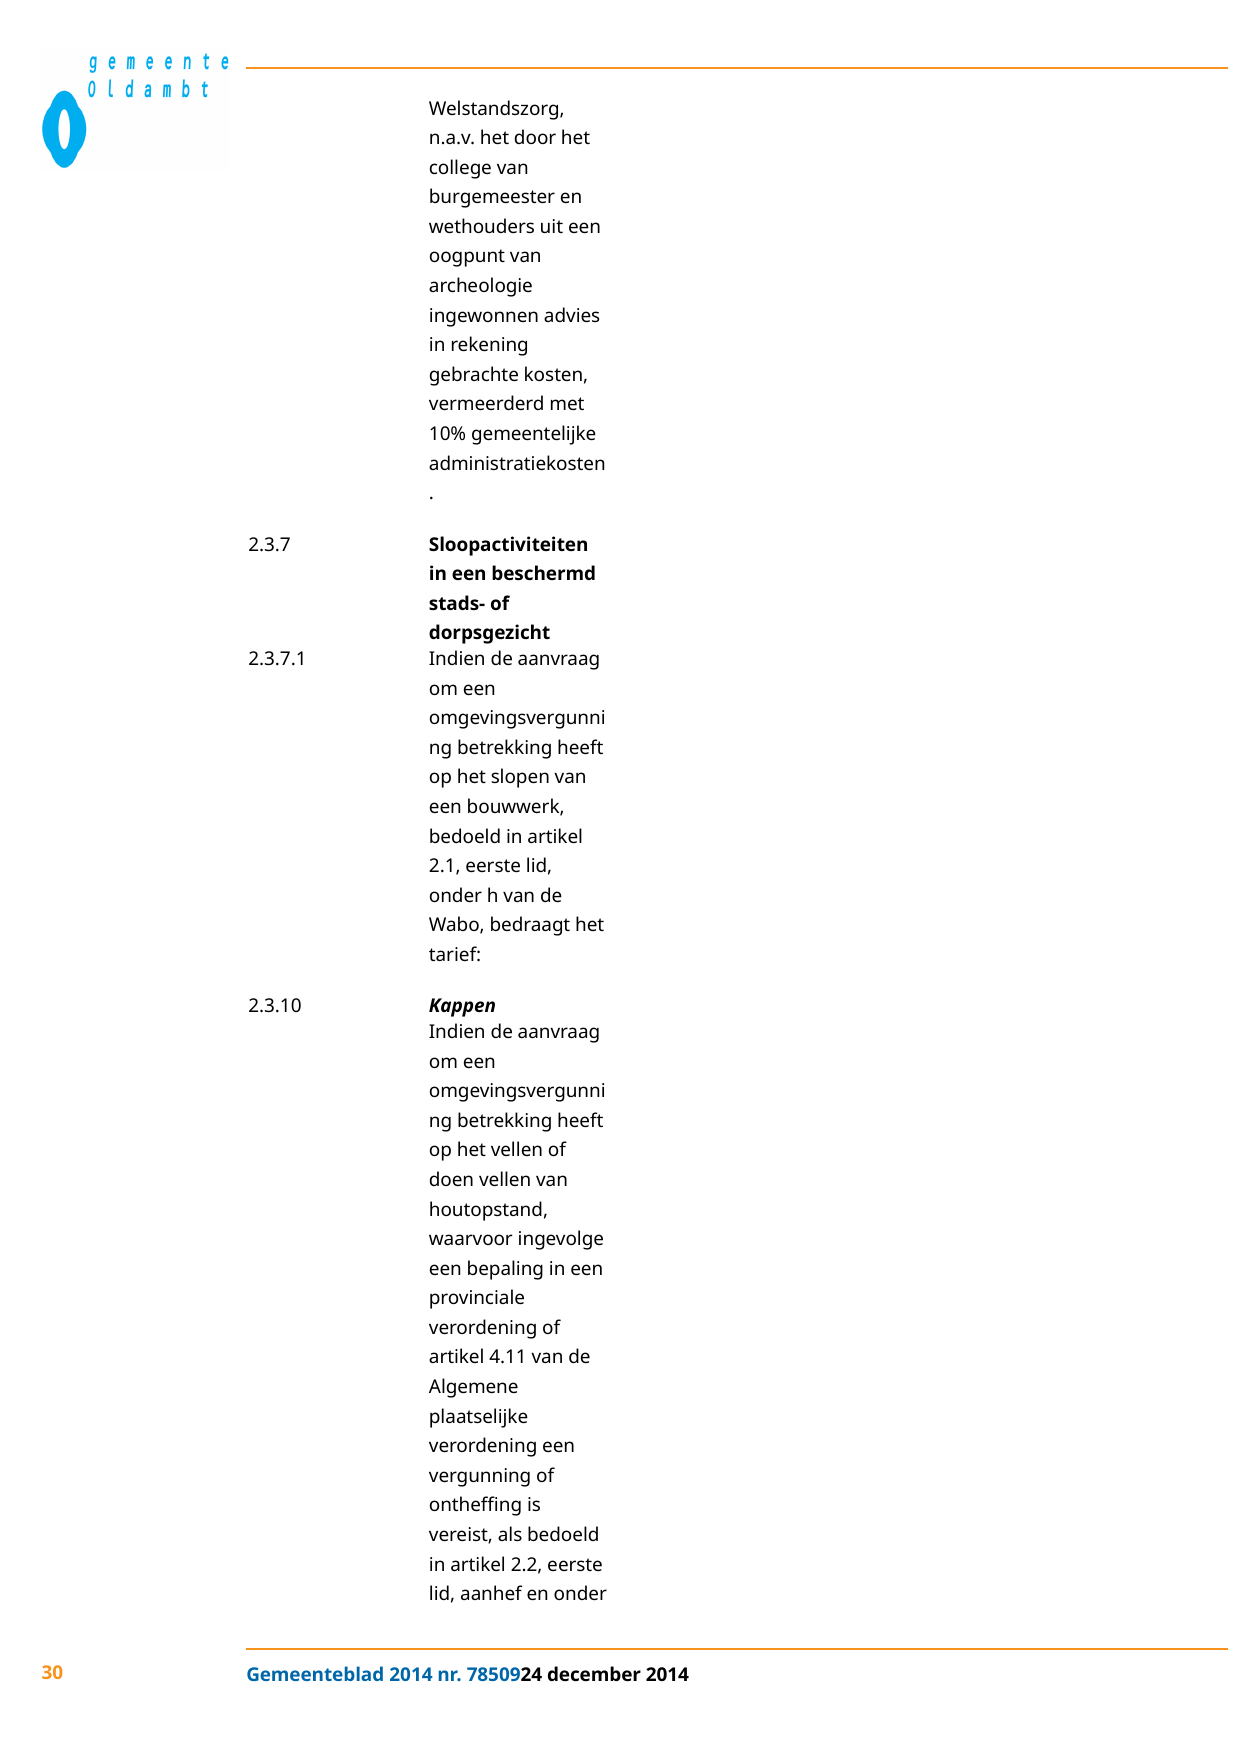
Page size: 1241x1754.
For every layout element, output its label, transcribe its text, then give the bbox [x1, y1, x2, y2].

table_cell [248, 505, 429, 531]
table_cell [609, 531, 790, 645]
table_cell [609, 95, 790, 505]
table_cell Sloopactiviteiten in een beschermd stads- of dorpsgezicht [429, 531, 609, 645]
table_cell 2.3.7 [248, 531, 429, 645]
table_cell [609, 1018, 790, 1606]
table_cell [609, 967, 790, 993]
table_cell [609, 645, 790, 967]
picture [41, 47, 231, 172]
table_cell [248, 1018, 429, 1606]
table_cell [248, 95, 429, 505]
table_cell [429, 967, 609, 993]
table_cell 2.3.7.1 [248, 645, 429, 967]
table_cell [248, 967, 429, 993]
table_cell Indien de aanvraag om een omgevingsvergunning betrekking heeft op het vellen of doen vellen van houtopstand, waarvoor ingevolge een bepaling in een provinciale verordening of artikel 4.11 van de Algemene plaatselijke verordening een vergunning of ontheffing is vereist, als bedoeld in artikel 2.2, eerste lid, aanhef en onder [429, 1018, 609, 1606]
table_cell [609, 505, 790, 531]
table_cell [429, 505, 609, 531]
table_cell [609, 993, 790, 1018]
table_cell Kappen [429, 993, 609, 1018]
table_cell Welstandszorg, n.a.v. het door het college van burgemeester en wethouders uit een oogpunt van archeologie ingewonnen advies in rekening gebrachte kosten, vermeerderd met 10% gemeentelijke administratiekosten. [429, 95, 609, 505]
table_cell Indien de aanvraag om een omgevingsvergunning betrekking heeft op het slopen van een bouwwerk, bedoeld in artikel 2.1, eerste lid, onder h van de Wabo, bedraagt het tarief: [429, 645, 609, 967]
table_cell 2.3.10 [248, 993, 429, 1018]
